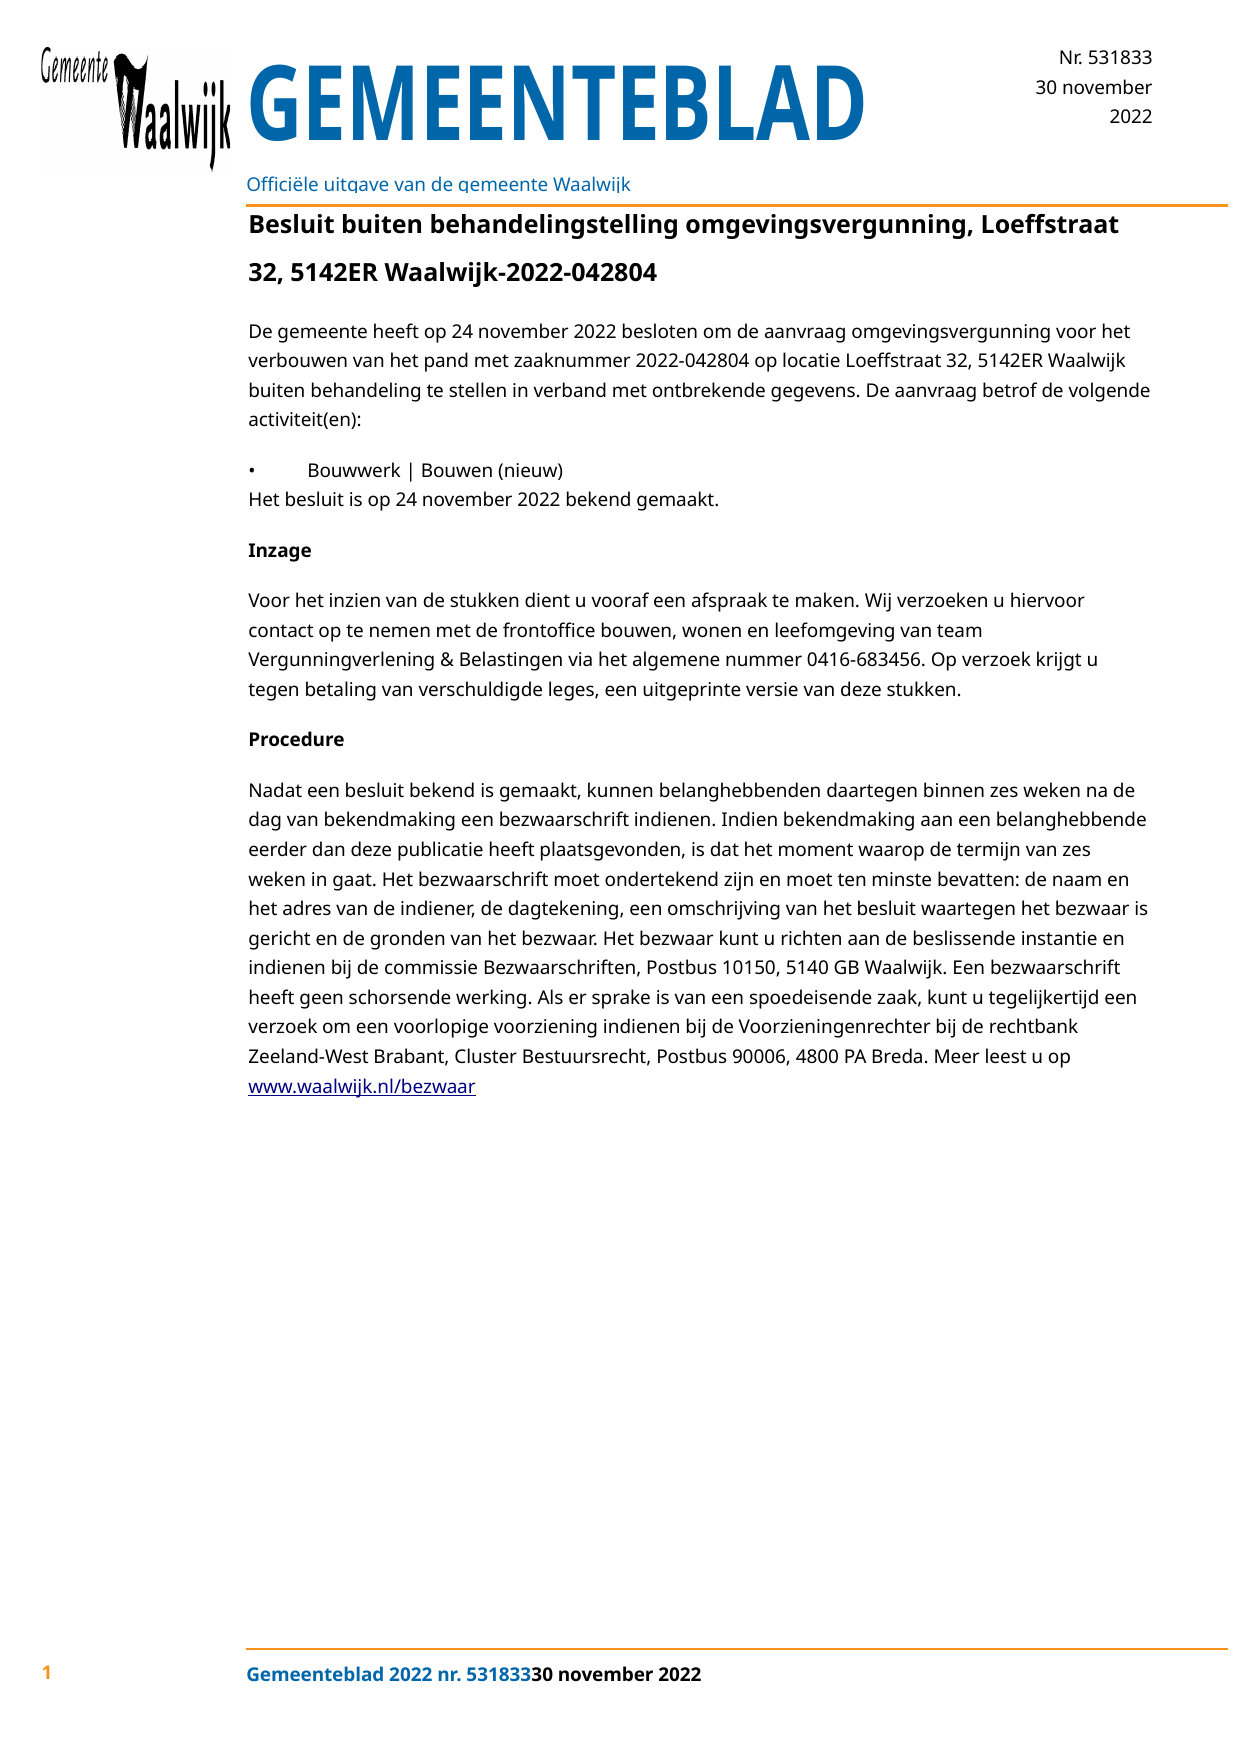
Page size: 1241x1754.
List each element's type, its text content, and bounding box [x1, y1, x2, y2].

text De gemeente heeft op 24 november 2022 besloten om de aanvraag omgevingsvergunning voor het verbouwen van het pand met zaaknummer 2022-042804 op locatie Loeffstraat 32, 5142ER Waalwijk buiten behandeling te stellen in verband met ontbrekende gegevens. De aanvraag betrof de volgende activiteit(en): [248, 318, 1152, 432]
text Voor het inzien van de stukken dient u vooraf een afspraak te maken. Wij verzoeken u hiervoor contact op te nemen met de frontoffice bouwen, wonen en leefomgeving van team Vergunningverlening & Belastingen via het algemene nummer 0416-683456. Op verzoek krijgt u tegen betaling van verschuldigde leges, een uitgeprinte versie van deze stukken. [248, 587, 1152, 702]
picture [41, 47, 231, 172]
text Inzage [248, 537, 1152, 563]
text Nadat een besluit bekend is gemaakt, kunnen belanghebbenden daartegen binnen zes weken na de dag van bekendmaking een bezwaarschrift indienen. Indien bekendmaking aan een belanghebbende eerder dan deze publicatie heeft plaatsgevonden, is dat het moment waarop de termijn van zes weken in gaat. Het bezwaarschrift moet ondertekend zijn en moet ten minste bevatten: de naam en het adres van de indiener, de dagtekening, een omschrijving van het besluit waartegen het bezwaar is gericht en de gronden van het bezwaar. Het bezwaar kunt u richten aan de beslissende instantie en indienen bij de commissie Bezwaarschriften, Postbus 10150, 5140 GB Waalwijk. Een bezwaarschrift heeft geen schorsende werking. Als er sprake is van een spoedeisende zaak, kunt u tegelijkertijd een verzoek om een voorlopige voorziening indienen bij de Voorzieningenrechter bij de rechtbank Zeeland-West Brabant, Cluster Bestuursrecht, Postbus 90006, 4800 PA Breda. Meer leest u op www.waalwijk.nl/bezwaar [248, 777, 1152, 1099]
text Besluit buiten behandelingstelling omgevingsvergunning, Loeffstraat 32, 5142ER Waalwijk-2022-042804 [248, 207, 1152, 288]
text Procedure [248, 727, 1152, 752]
list Bouwwerk | Bouwen (nieuw) [248, 457, 1152, 483]
text Het besluit is op 24 november 2022 bekend gemaakt. [248, 487, 1152, 512]
